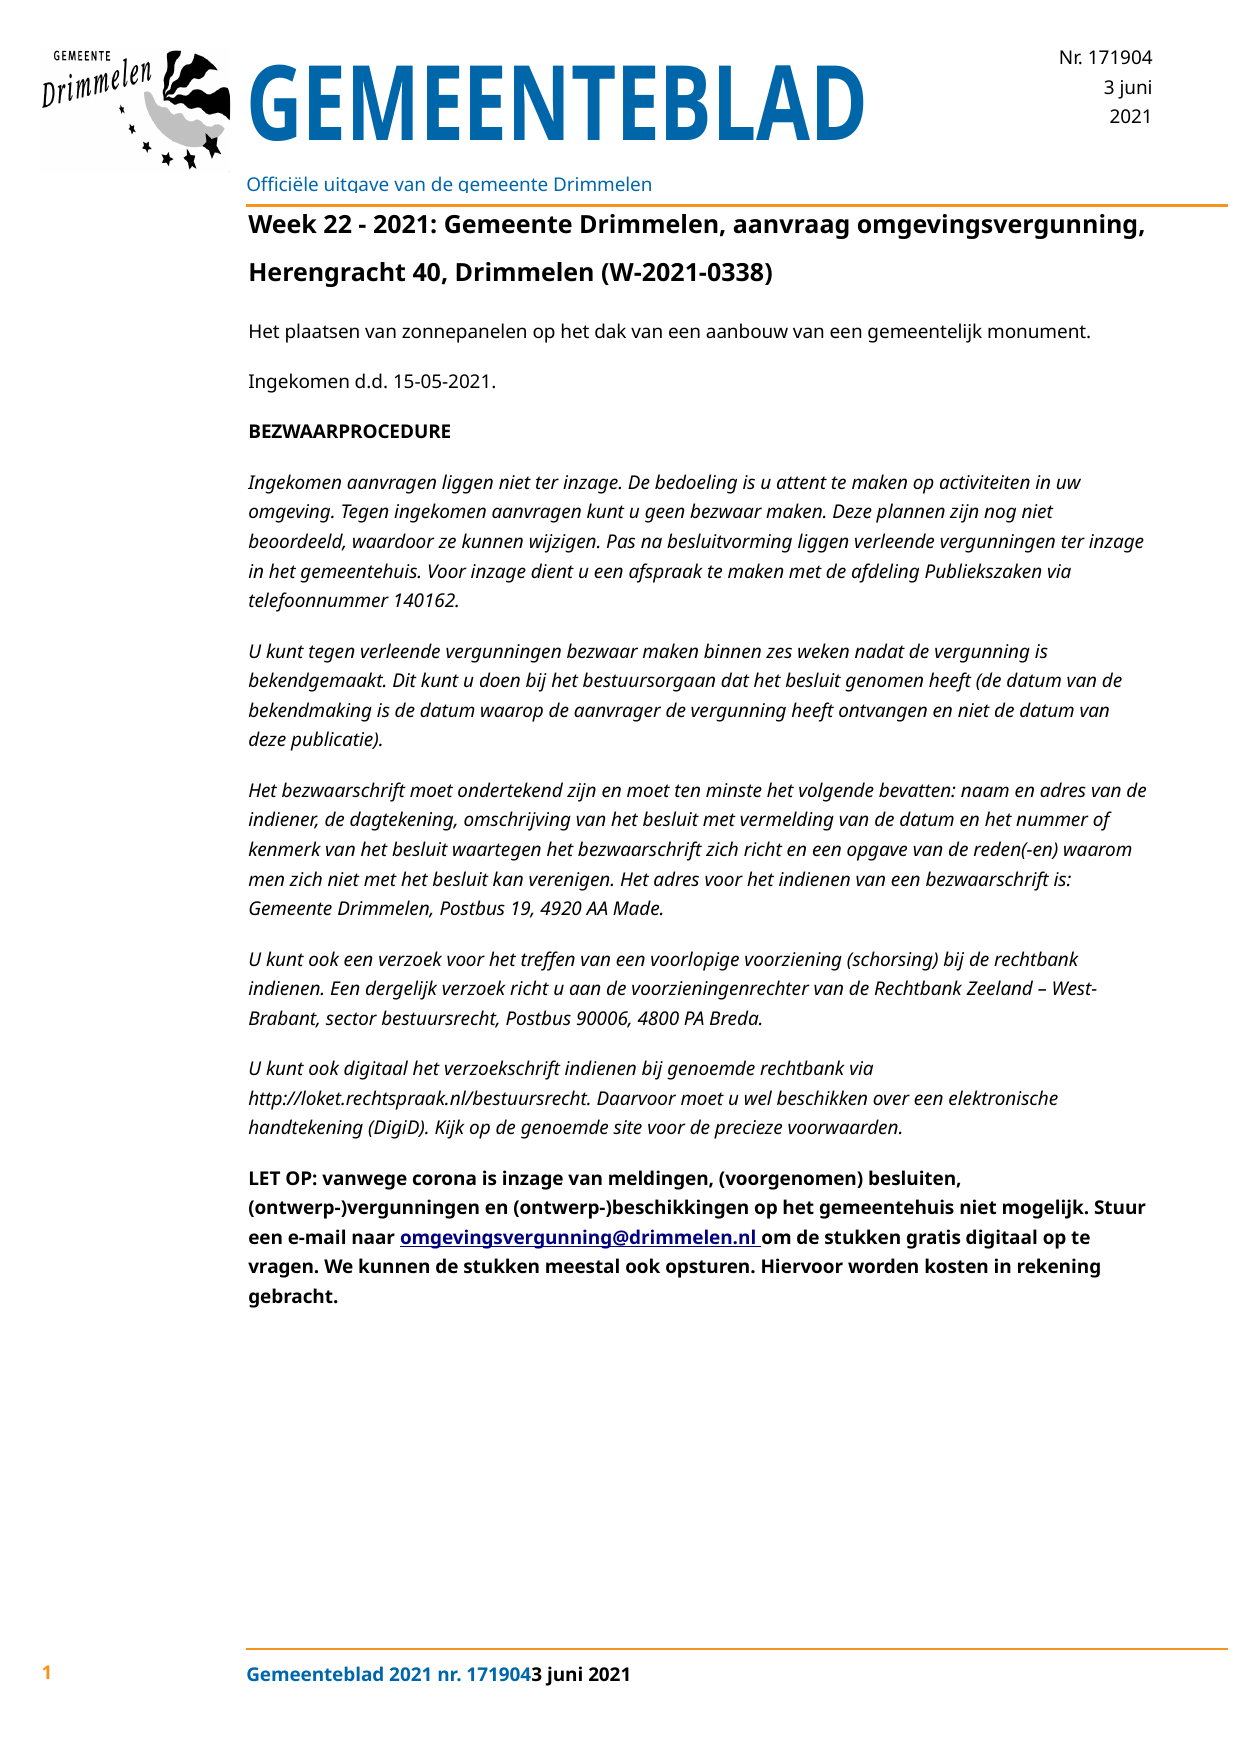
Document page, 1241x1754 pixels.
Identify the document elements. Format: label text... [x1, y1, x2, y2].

text Het plaatsen van zonnepanelen op het dak van een aanbouw van een gemeentelijk monument. [248, 318, 1152, 344]
text U kunt ook een verzoek voor het treffen van een voorlopige voorziening (schorsing) bij de rechtbank indienen. Een dergelijk verzoek richt u aan de voorzieningenrechter van de Rechtbank Zeeland – West-Brabant, sector bestuursrecht, Postbus 90006, 4800 PA Breda. [248, 946, 1152, 1031]
text BEZWAARPROCEDURE [248, 419, 1152, 444]
text Ingekomen d.d. 15-05-2021. [248, 368, 1152, 394]
text LET OP: vanwege corona is inzage van meldingen, (voorgenomen) besluiten, (ontwerp-)vergunningen en (ontwerp-)beschikkingen op het gemeentehuis niet mogelijk. Stuur een e-mail naar omgevingsvergunning@drimmelen.nl om de stukken gratis digitaal op te vragen. We kunnen de stukken meestal ook opsturen. Hiervoor worden kosten in rekening gebracht. [248, 1165, 1152, 1309]
text Week 22 - 2021: Gemeente Drimmelen, aanvraag omgevingsvergunning, Herengracht 40, Drimmelen (W-2021-0338) [248, 207, 1152, 288]
text U kunt ook digitaal het verzoekschrift indienen bij genoemde rechtbank via http://loket.rechtspraak.nl/bestuursrecht. Daarvoor moet u wel beschikken over een elektronische handtekening (DigiD). Kijk op de genoemde site voor de precieze voorwaarden. [248, 1055, 1152, 1140]
text U kunt tegen verleende vergunningen bezwaar maken binnen zes weken nadat de vergunning is bekendgemaakt. Dit kunt u doen bij het bestuursorgaan dat het besluit genomen heeft (de datum van de bekendmaking is de datum waarop de aanvrager de vergunning heeft ontvangen en niet de datum van deze publicatie). [248, 638, 1152, 752]
picture [41, 47, 231, 172]
text Ingekomen aanvragen liggen niet ter inzage. De bedoeling is u attent te maken op activiteiten in uw omgeving. Tegen ingekomen aanvragen kunt u geen bezwaar maken. Deze plannen zijn nog niet beoordeeld, waardoor ze kunnen wijzigen. Pas na besluitvorming liggen verleende vergunningen ter inzage in het gemeentehuis. Voor inzage dient u een afspraak te maken met de afdeling Publiekszaken via telefoonnummer 140162. [248, 469, 1152, 613]
text Het bezwaarschrift moet ondertekend zijn en moet ten minste het volgende bevatten: naam en adres van de indiener, de dagtekening, omschrijving van het besluit met vermelding van de datum en het nummer of kenmerk van het besluit waartegen het bezwaarschrift zich richt en een opgave van de reden(-en) waarom men zich niet met het besluit kan verenigen. Het adres voor het indienen van een bezwaarschrift is: Gemeente Drimmelen, Postbus 19, 4920 AA Made. [248, 777, 1152, 921]
